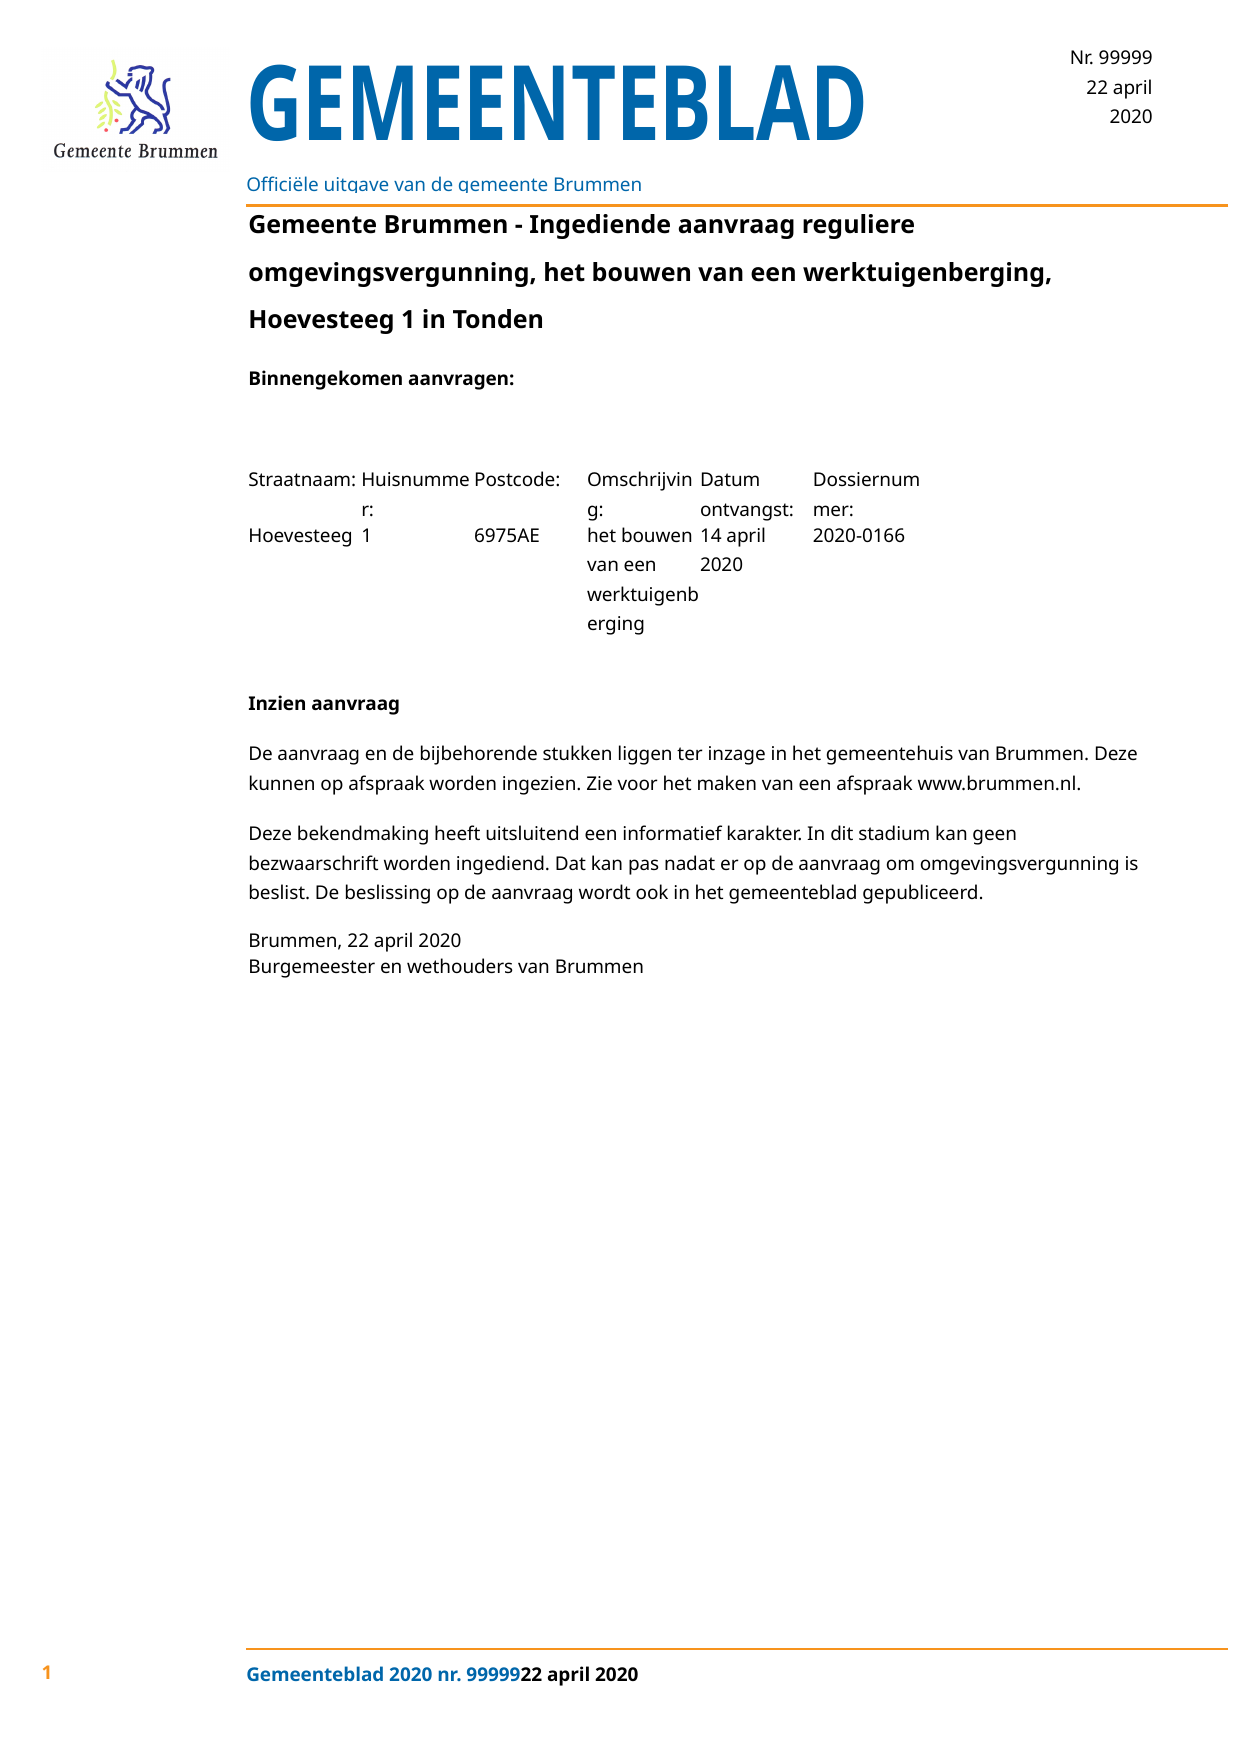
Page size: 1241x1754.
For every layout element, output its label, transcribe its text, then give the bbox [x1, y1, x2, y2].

text Burgemeester en wethouders van Brummen [248, 953, 1152, 979]
table_header Straatnaam: [248, 466, 361, 522]
table_cell [1039, 522, 1152, 636]
text Brummen, 22 april 2020 [248, 927, 1152, 953]
table_cell [926, 522, 1038, 636]
table_cell 6975AE [474, 522, 587, 636]
picture [41, 47, 231, 172]
table_cell het bouwen van een werktuigenberging [587, 522, 700, 636]
table_cell 2020-0166 [813, 522, 926, 636]
text Binnengekomen aanvragen: [248, 366, 1152, 391]
table_cell 1 [361, 522, 474, 636]
text De aanvraag en de bijbehorende stukken liggen ter inzage in het gemeentehuis van Brummen. Deze kunnen op afspraak worden ingezien. Zie voor het maken van een afspraak www.brummen.nl. [248, 740, 1152, 796]
table_header [926, 466, 1038, 522]
text Inzien aanvraag [248, 690, 1152, 716]
table_header Huisnummer: [361, 466, 474, 522]
table_header Dossiernummer: [813, 466, 926, 522]
table_cell Hoevesteeg [248, 522, 361, 636]
table_header [1039, 466, 1152, 522]
table_cell 14 april 2020 [700, 522, 813, 636]
table_header Postcode: [474, 466, 587, 522]
text Gemeente Brummen - Ingediende aanvraag reguliere omgevingsvergunning, het bouwen van een werktuigenberging, Hoevesteeg 1 in Tonden [248, 207, 1152, 336]
text Deze bekendmaking heeft uitsluitend een informatief karakter. In dit stadium kan geen bezwaarschrift worden ingediend. Dat kan pas nadat er op de aanvraag om omgevingsvergunning is beslist. De beslissing op de aanvraag wordt ook in het gemeenteblad gepubliceerd. [248, 820, 1152, 905]
table_header Omschrijving: [587, 466, 700, 522]
table_header Datum ontvangst: [700, 466, 813, 522]
